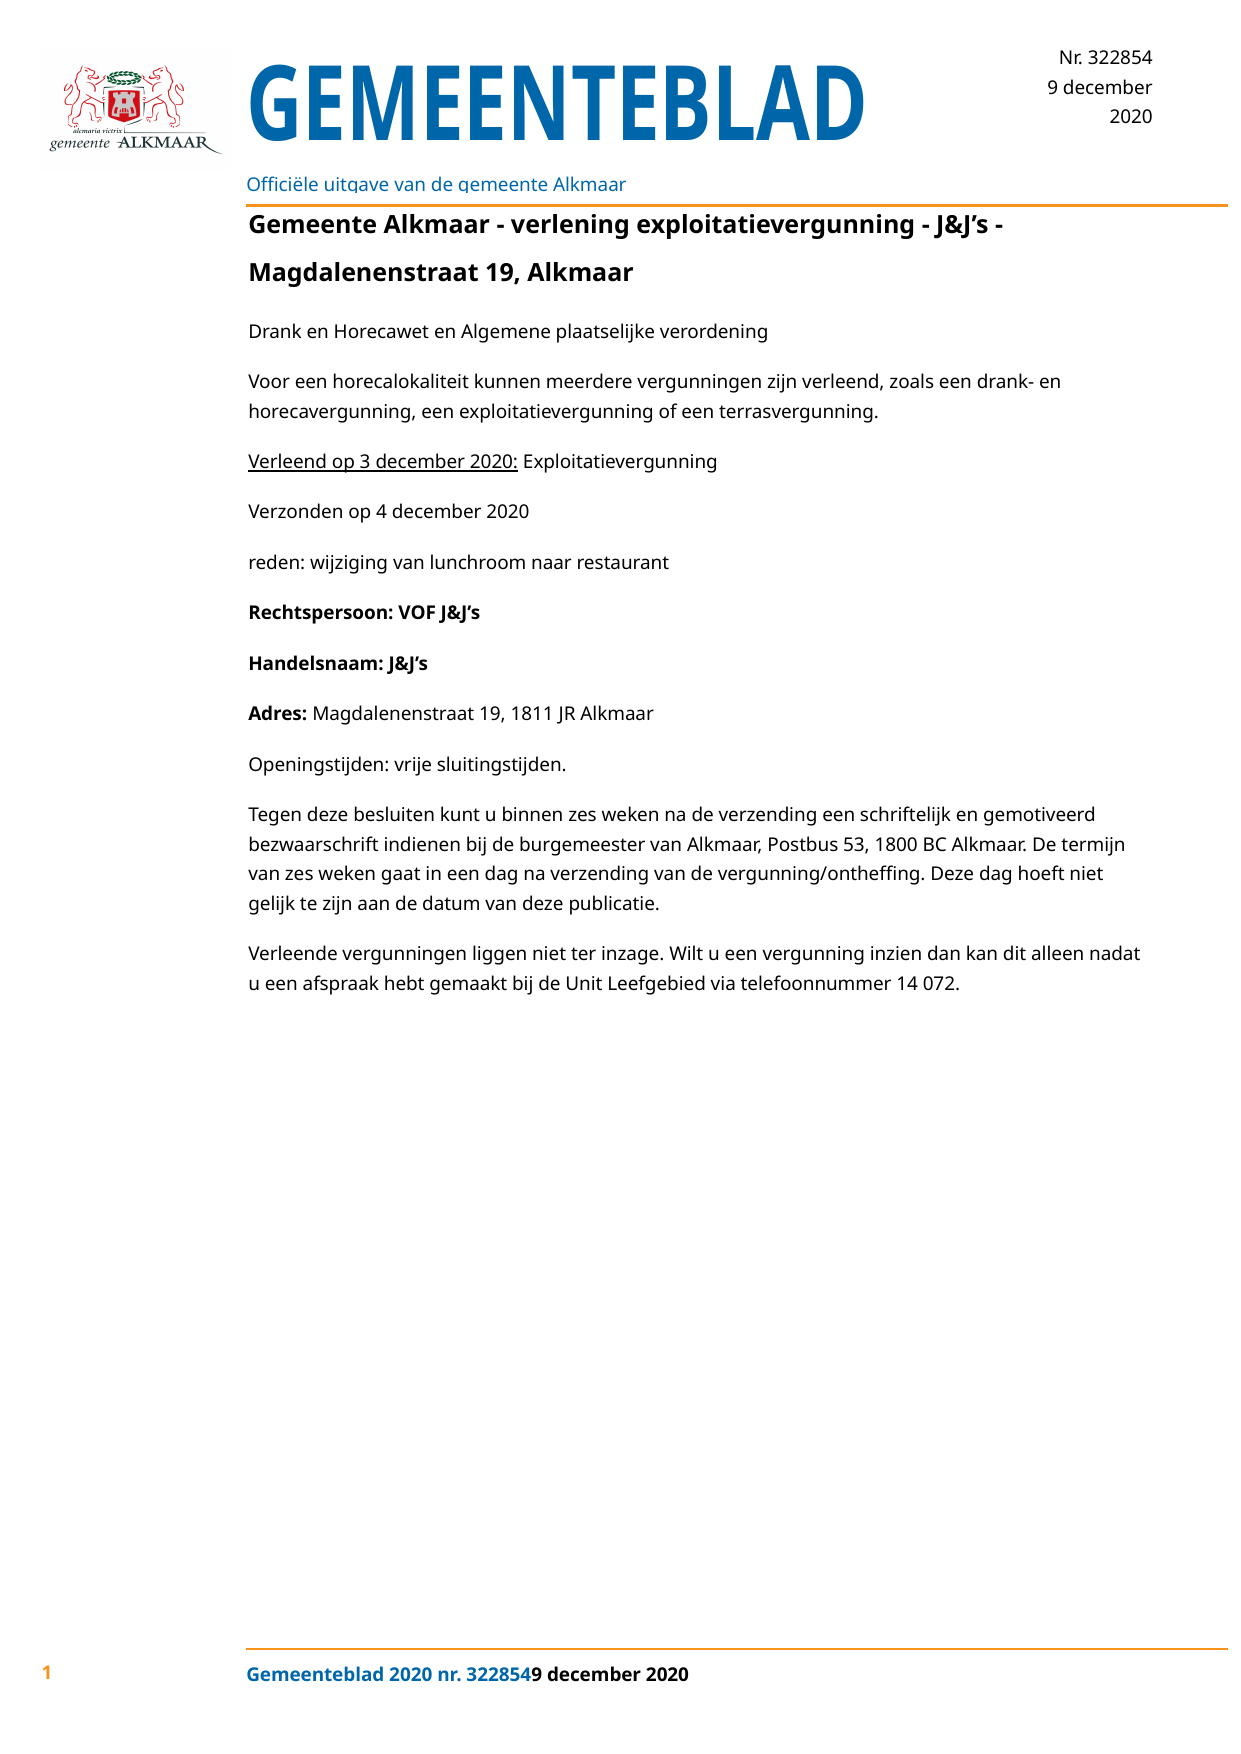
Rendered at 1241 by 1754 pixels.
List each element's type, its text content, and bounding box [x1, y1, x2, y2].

text Verleende vergunningen liggen niet ter inzage. Wilt u een vergunning inzien dan kan dit alleen nadat u een afspraak hebt gemaakt bij de Unit Leefgebied via telefoonnummer 14 072. [248, 940, 1152, 996]
picture [41, 47, 231, 172]
text Adres: Magdalenenstraat 19, 1811 JR Alkmaar [248, 700, 1152, 726]
text reden: wijziging van lunchroom naar restaurant [248, 549, 1152, 575]
text Gemeente Alkmaar - verlening exploitatievergunning - J&J’s - Magdalenenstraat 19, Alkmaar [248, 207, 1152, 288]
text Handelsnaam: J&J’s [248, 650, 1152, 676]
text Drank en Horecawet en Algemene plaatselijke verordening [248, 318, 1152, 344]
text Voor een horecalokaliteit kunnen meerdere vergunningen zijn verleend, zoals een drank- en horecavergunning, een exploitatievergunning of een terrasvergunning. [248, 368, 1152, 424]
text Rechtspersoon: VOF J&J’s [248, 599, 1152, 625]
text Tegen deze besluiten kunt u binnen zes weken na de verzending een schriftelijk en gemotiveerd bezwaarschrift indienen bij de burgemeester van Alkmaar, Postbus 53, 1800 BC Alkmaar. De termijn van zes weken gaat in een dag na verzending van de vergunning/ontheffing. Deze dag hoeft niet gelijk te zijn aan de datum van deze publicatie. [248, 801, 1152, 916]
text Verzonden op 4 december 2020 [248, 499, 1152, 524]
text Openingstijden: vrije sluitingstijden. [248, 751, 1152, 777]
text Verleend op 3 december 2020: Exploitatievergunning [248, 448, 1152, 474]
